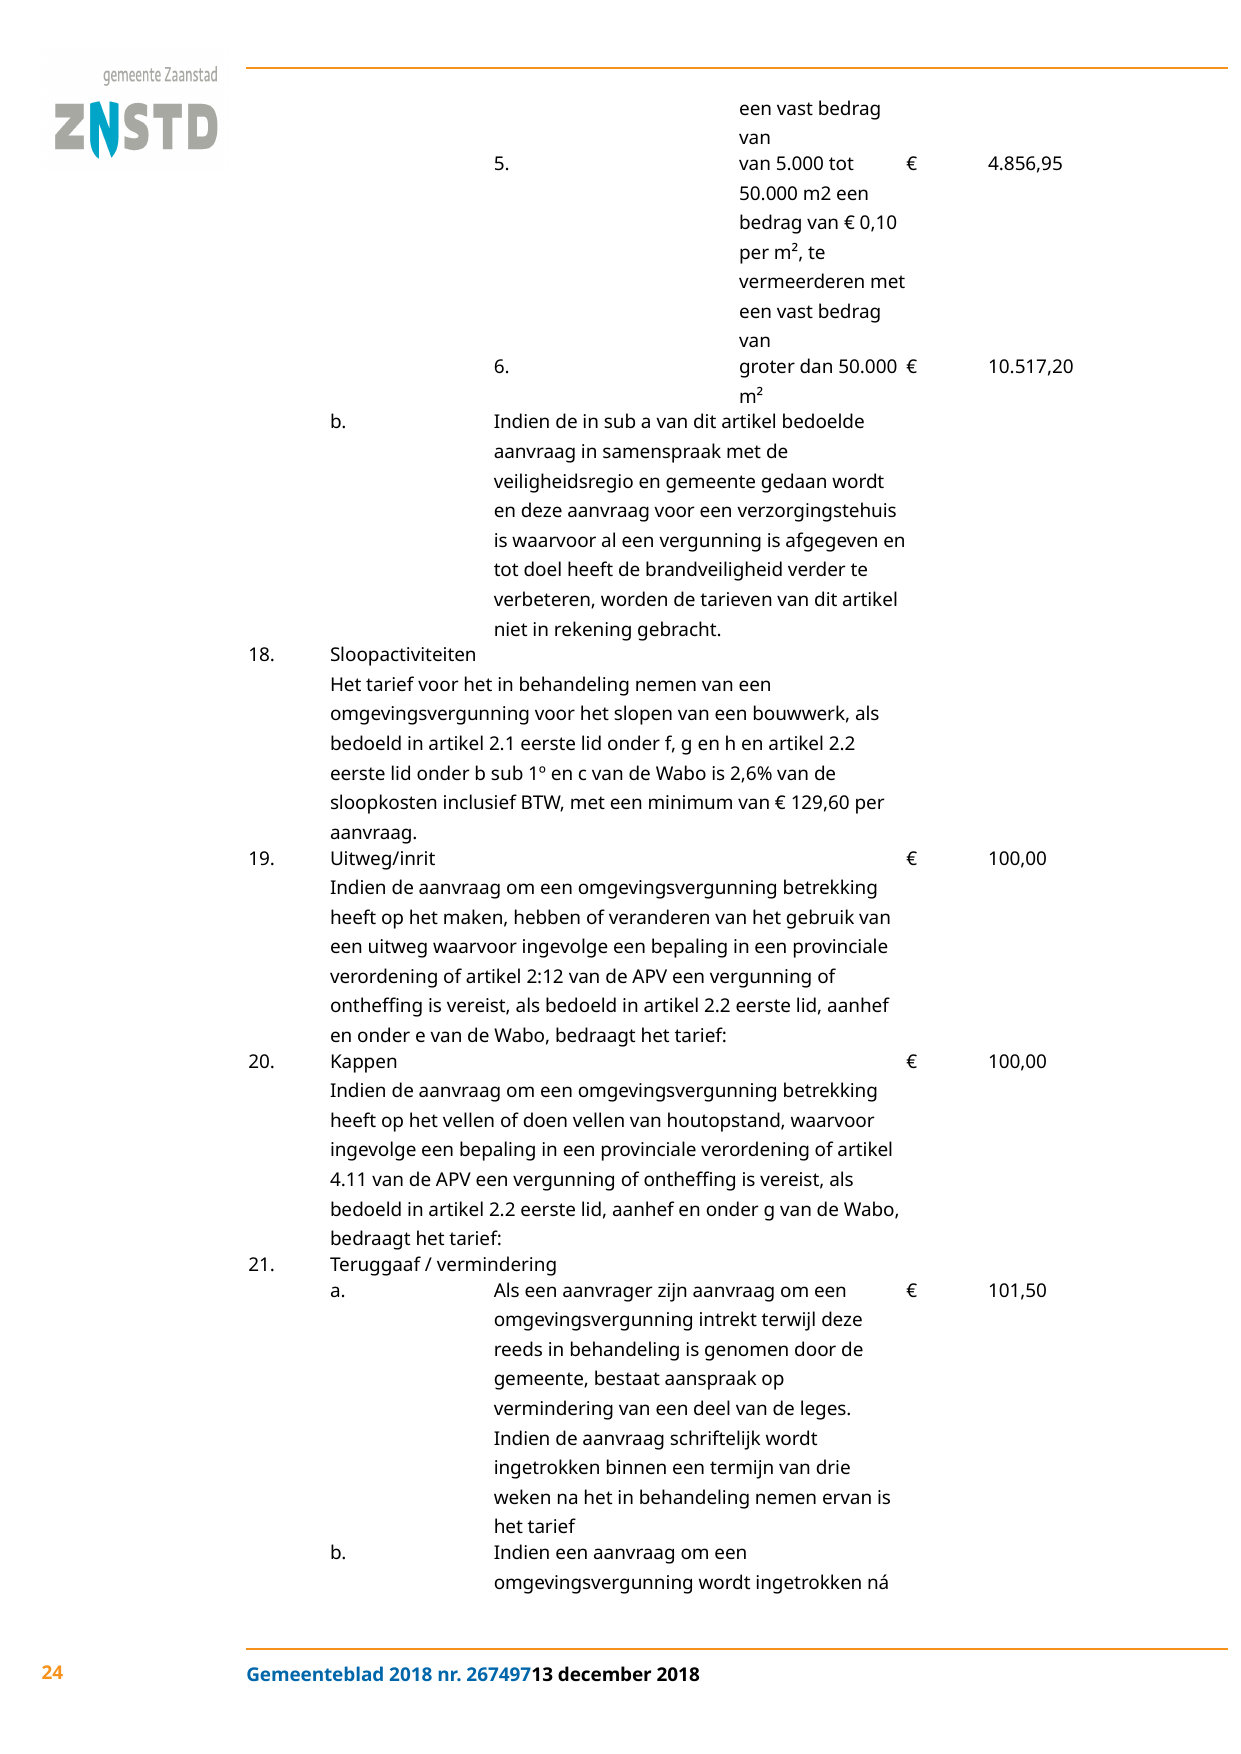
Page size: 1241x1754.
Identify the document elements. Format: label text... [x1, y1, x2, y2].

table_cell € [906, 845, 988, 1048]
table_cell Uitweg/inrit Indien de aanvraag om een omgevingsvergunning betrekking heeft op het maken, hebben of veranderen van het gebruik van een uitweg waarvoor ingevolge een bepaling in een provinciale verordening of artikel 2:12 van de APV een vergunning of ontheffing is vereist, als bedoeld in artikel 2.2 eerste lid, aanhef en onder e van de Wabo, bedraagt het tarief: [330, 845, 906, 1048]
table_cell [906, 1251, 988, 1277]
table_cell [988, 1539, 1152, 1594]
table_cell een vast bedrag van [739, 95, 906, 150]
table_cell [906, 1539, 988, 1594]
table_cell [248, 409, 330, 641]
picture [41, 47, 231, 172]
table_cell [248, 150, 330, 353]
table_cell groter dan 50.000 m² [739, 353, 906, 409]
table_cell 20. [248, 1048, 330, 1251]
table_cell Kappen Indien de aanvraag om een omgevingsvergunning betrekking heeft op het vellen of doen vellen van houtopstand, waarvoor ingevolge een bepaling in een provinciale verordening of artikel 4.11 van de APV een vergunning of ontheffing is vereist, als bedoeld in artikel 2.2 eerste lid, aanhef en onder g van de Wabo, bedraagt het tarief: [330, 1048, 906, 1251]
table_cell € [906, 150, 988, 353]
table_cell Als een aanvrager zijn aanvraag om een omgevingsvergunning intrekt terwijl deze reeds in behandeling is genomen door de gemeente, bestaat aanspraak op vermindering van een deel van de leges. Indien de aanvraag schriftelijk wordt ingetrokken binnen een termijn van drie weken na het in behandeling nemen ervan is het tarief [494, 1277, 906, 1539]
table_cell 19. [248, 845, 330, 1048]
table_cell Indien de in sub a van dit artikel bedoelde aanvraag in samenspraak met de veiligheidsregio en gemeente gedaan wordt en deze aanvraag voor een verzorgingstehuis is waarvoor al een vergunning is afgegeven en tot doel heeft de brandveiligheid verder te verbeteren, worden de tarieven van dit artikel niet in rekening gebracht. [494, 409, 906, 641]
table_cell Teruggaaf / vermindering [330, 1251, 906, 1277]
table_cell [248, 95, 330, 150]
table_cell 100,00 [988, 1048, 1152, 1251]
table_cell € [906, 353, 988, 409]
table_cell [330, 150, 493, 353]
table_cell € [906, 1277, 988, 1539]
table_cell [906, 641, 988, 845]
table_cell [988, 95, 1152, 150]
table_cell a. [330, 1277, 493, 1539]
table_cell [248, 353, 330, 409]
table_cell [906, 95, 988, 150]
table_cell 6. [494, 353, 739, 409]
table_cell [248, 1539, 330, 1594]
table_cell Indien een aanvraag om een omgevingsvergunning wordt ingetrokken ná [494, 1539, 906, 1594]
table_cell [494, 95, 739, 150]
table_cell van 5.000 tot 50.000 m2 een bedrag van € 0,10 per m², te vermeerderen met een vast bedrag van [739, 150, 906, 353]
table_cell [988, 641, 1152, 845]
table_cell 5. [494, 150, 739, 353]
table_cell 100,00 [988, 845, 1152, 1048]
table_cell [988, 409, 1152, 641]
table_cell 18. [248, 641, 330, 845]
table_cell € [906, 1048, 988, 1251]
table_cell [906, 409, 988, 641]
table_cell b. [330, 409, 493, 641]
table_cell 21. [248, 1251, 330, 1277]
table_cell Sloopactiviteiten Het tarief voor het in behandeling nemen van een omgevingsvergunning voor het slopen van een bouwwerk, als bedoeld in artikel 2.1 eerste lid onder f, g en h en artikel 2.2 eerste lid onder b sub 1º en c van de Wabo is 2,6% van de sloopkosten inclusief BTW, met een minimum van € 129,60 per aanvraag. [330, 641, 906, 845]
table_cell 10.517,20 [988, 353, 1152, 409]
table_cell [248, 1277, 330, 1539]
table_cell [988, 1251, 1152, 1277]
table_cell 101,50 [988, 1277, 1152, 1539]
table_cell [330, 95, 493, 150]
table_cell [330, 353, 493, 409]
table_cell b. [330, 1539, 493, 1594]
table_cell 4.856,95 [988, 150, 1152, 353]
